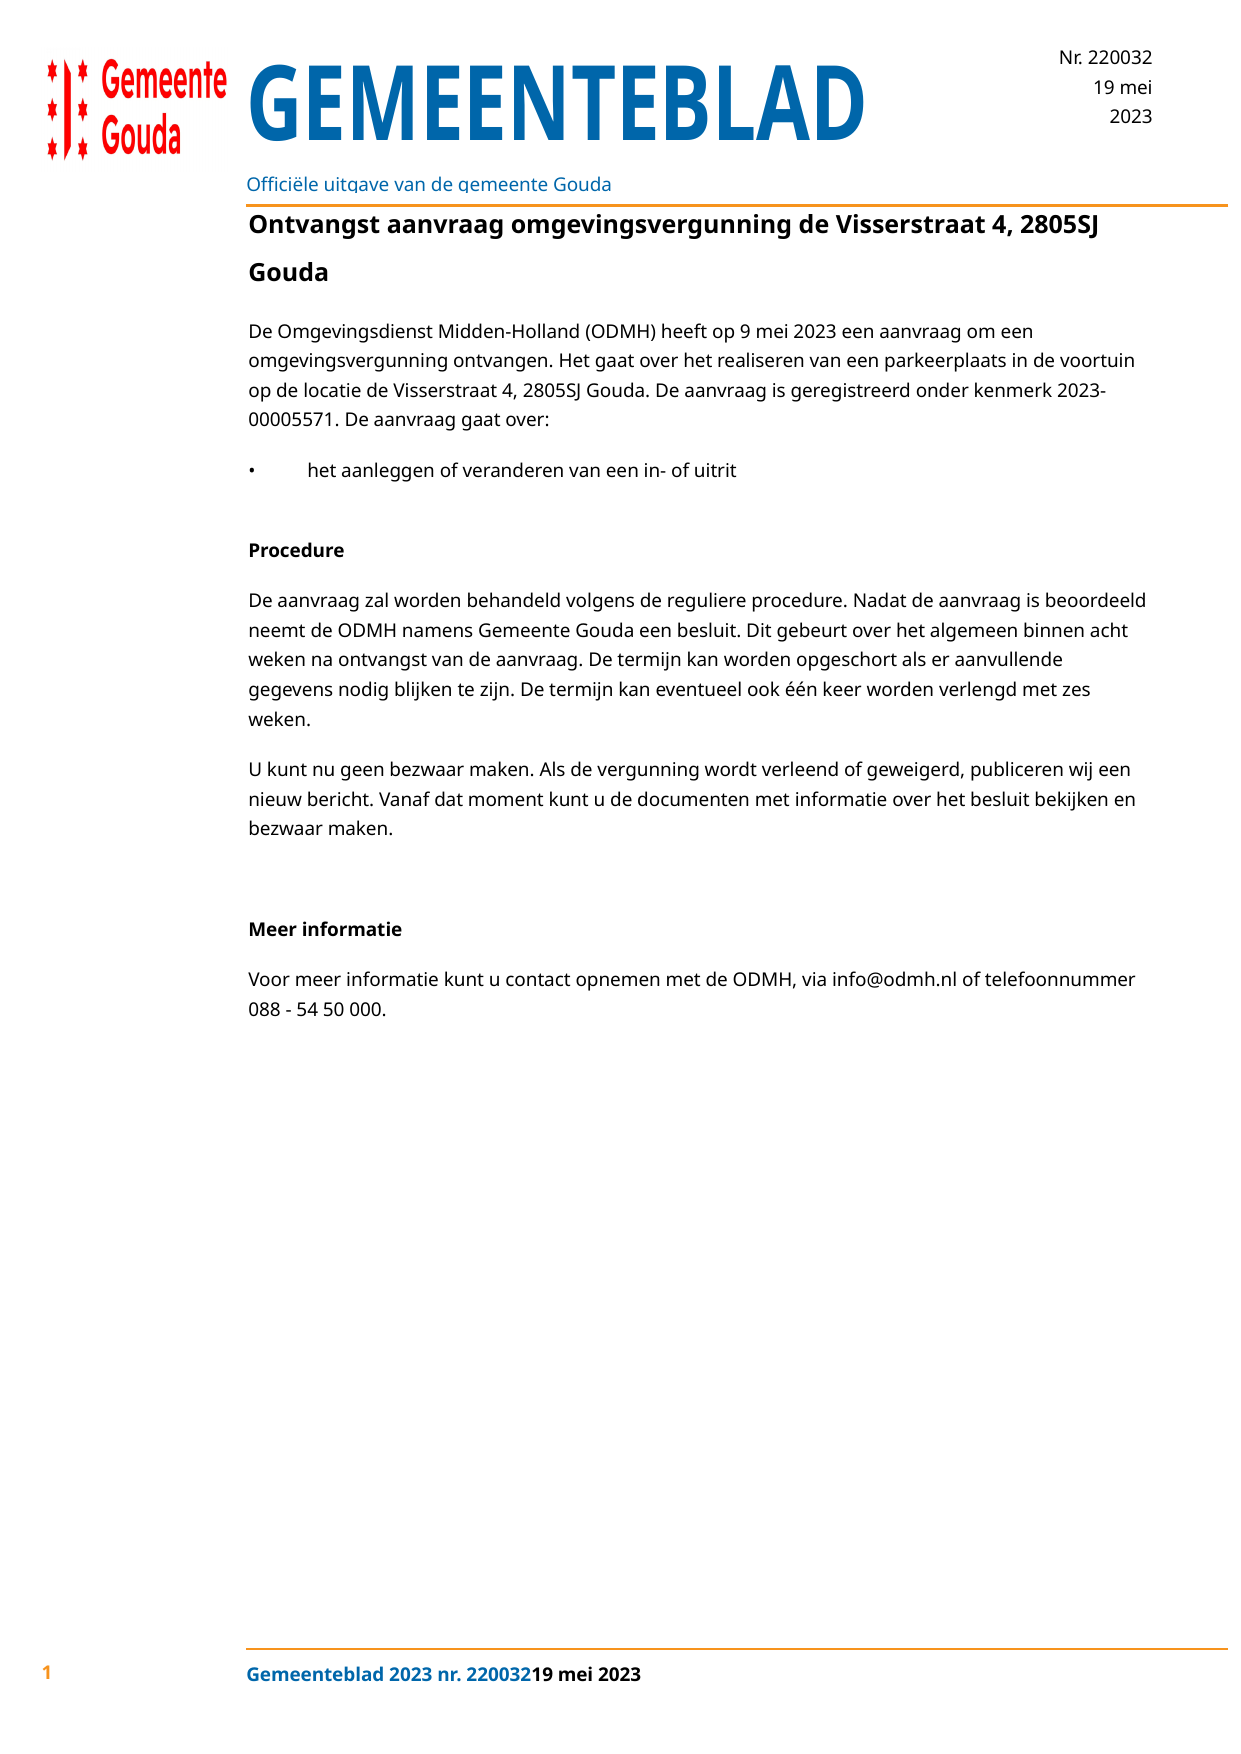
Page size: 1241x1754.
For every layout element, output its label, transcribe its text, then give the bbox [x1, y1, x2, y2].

text Meer informatie [248, 916, 1152, 942]
text Ontvangst aanvraag omgevingsvergunning de Visserstraat 4, 2805SJ Gouda [248, 207, 1152, 288]
text De Omgevingsdienst Midden-Holland (ODMH) heeft op 9 mei 2023 een aanvraag om een omgevingsvergunning ontvangen. Het gaat over het realiseren van een parkeerplaats in de voortuin op de locatie de Visserstraat 4, 2805SJ Gouda. De aanvraag is geregistreerd onder kenmerk 2023-00005571. De aanvraag gaat over: [248, 318, 1152, 432]
text De aanvraag zal worden behandeld volgens de reguliere procedure. Nadat de aanvraag is beoordeeld neemt de ODMH namens Gemeente Gouda een besluit. Dit gebeurt over het algemeen binnen acht weken na ontvangst van de aanvraag. De termijn kan worden opgeschort als er aanvullende gegevens nodig blijken te zijn. De termijn kan eventueel ook één keer worden verlengd met zes weken. [248, 587, 1152, 732]
list het aanleggen of veranderen van een in- of uitrit [248, 457, 1152, 483]
text Voor meer informatie kunt u contact opnemen met de ODMH, via info@odmh.nl of telefoonnummer 088 - 54 50 000. [248, 967, 1152, 1022]
text U kunt nu geen bezwaar maken. Als de vergunning wordt verleend of geweigerd, publiceren wij een nieuw bericht. Vanaf dat moment kunt u de documenten met informatie over het besluit bekijken en bezwaar maken. [248, 756, 1152, 841]
picture [41, 47, 231, 172]
text Procedure [248, 537, 1152, 563]
